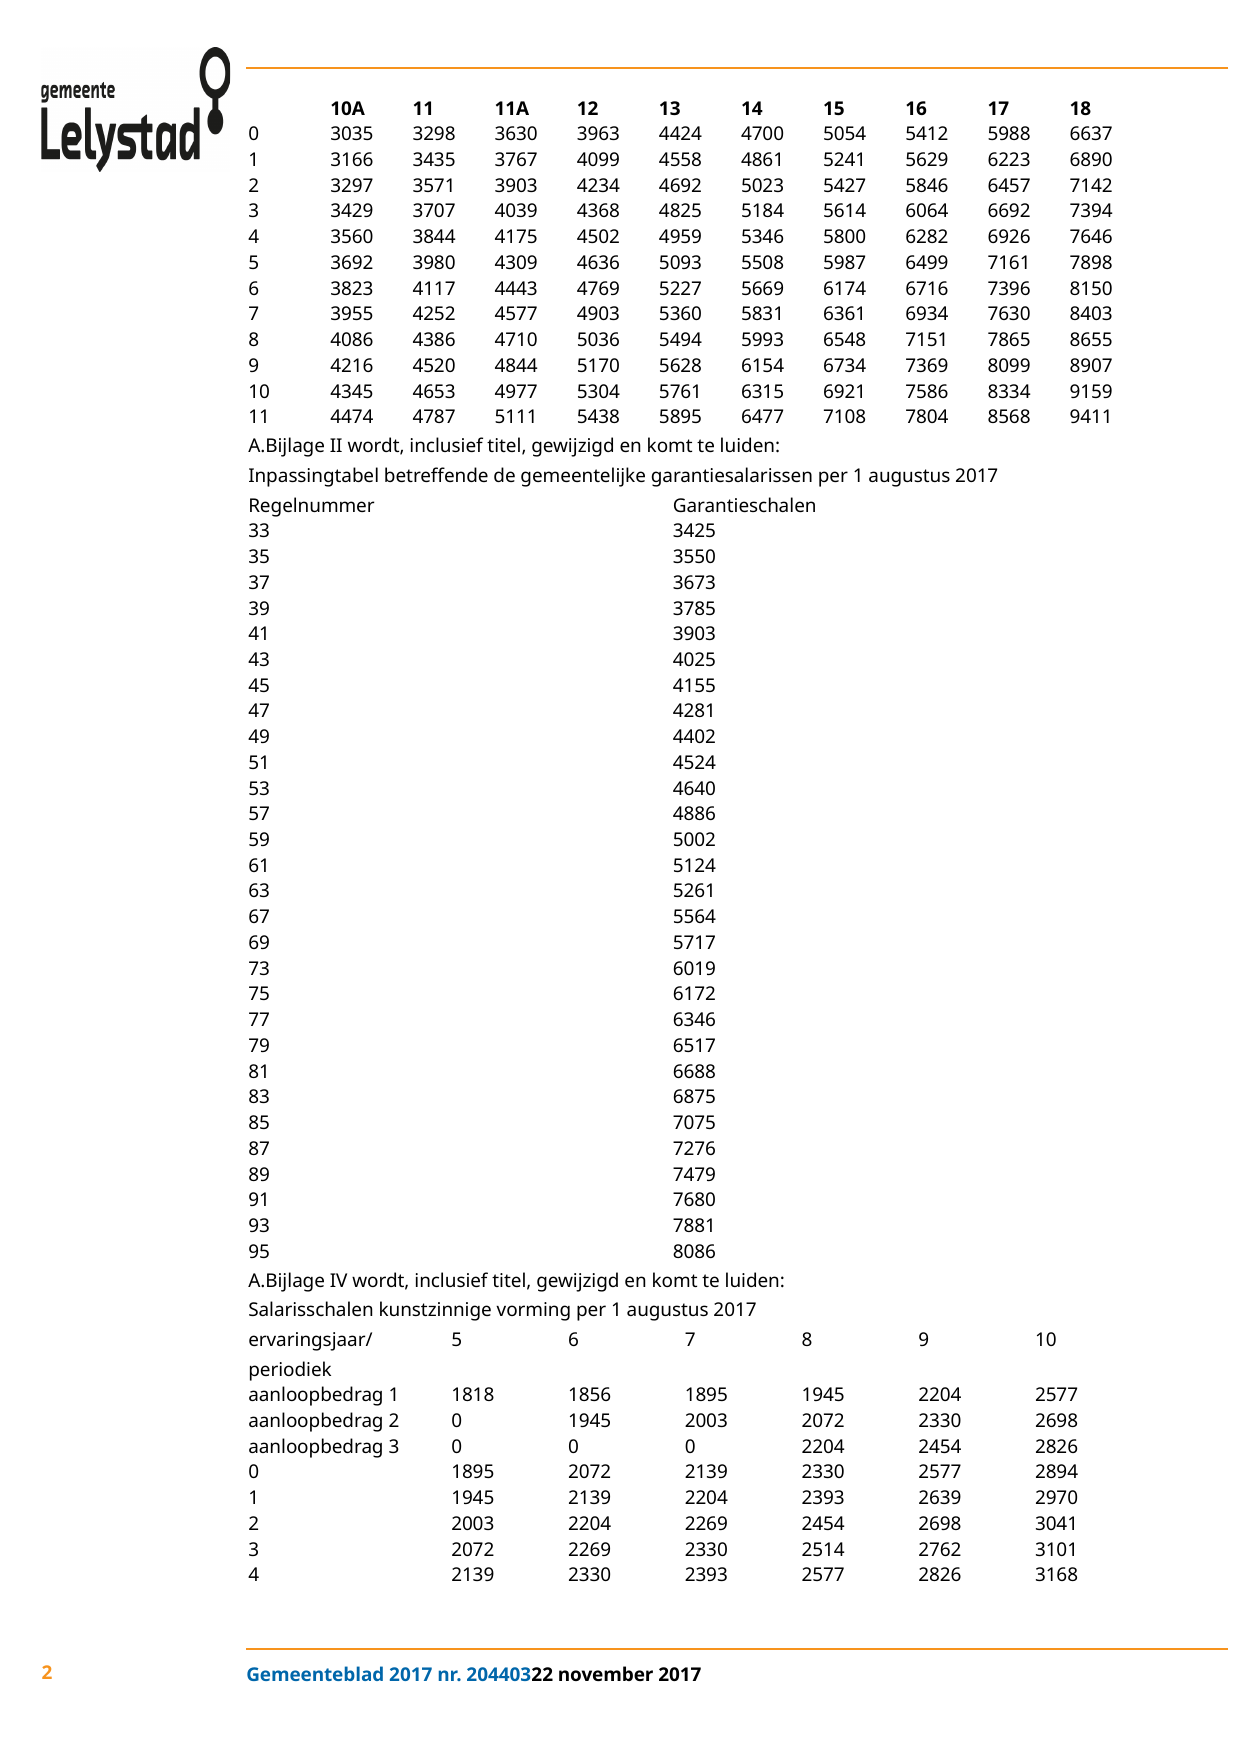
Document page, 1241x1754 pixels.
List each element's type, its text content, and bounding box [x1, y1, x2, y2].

table_cell 63 [248, 878, 673, 903]
table_cell 2454 [801, 1510, 918, 1536]
table_cell 2 [248, 1510, 451, 1536]
table_cell 7479 [673, 1161, 1152, 1186]
table_cell 18 [1069, 95, 1152, 121]
table_cell 1945 [451, 1484, 568, 1510]
table_cell 4216 [330, 352, 412, 378]
table_cell 3673 [673, 569, 1152, 595]
table_cell 47 [248, 698, 673, 723]
table_cell 0 [451, 1407, 568, 1433]
table_cell 2204 [568, 1510, 684, 1536]
table_cell 5412 [905, 121, 987, 146]
table_cell 5241 [823, 146, 905, 172]
table_cell 4443 [494, 275, 577, 301]
table_cell 1818 [451, 1381, 568, 1407]
table_cell 0 [685, 1433, 801, 1459]
table_cell 3955 [330, 301, 412, 326]
table_cell 7276 [673, 1135, 1152, 1161]
table_cell 43 [248, 646, 673, 672]
table_cell 4252 [412, 301, 494, 326]
table_cell 35 [248, 543, 673, 569]
table_cell 3429 [330, 198, 412, 223]
table_cell 57 [248, 801, 673, 826]
table_cell 4692 [659, 172, 741, 198]
table_cell 3844 [412, 224, 494, 249]
table_cell 6346 [673, 1006, 1152, 1032]
table_cell 5628 [659, 352, 741, 378]
table_cell 5170 [577, 352, 659, 378]
table_cell 5717 [673, 929, 1152, 955]
table_cell 2003 [685, 1407, 801, 1433]
table_cell 3041 [1035, 1510, 1152, 1536]
table_cell 6361 [823, 301, 905, 326]
table_cell 3035 [330, 121, 412, 146]
table_cell 2577 [801, 1562, 918, 1587]
table_cell 5614 [823, 198, 905, 223]
table_cell 3 [248, 1536, 451, 1562]
table_cell 5988 [987, 121, 1069, 146]
table_cell 67 [248, 904, 673, 929]
table_cell 91 [248, 1186, 673, 1212]
table_cell 7075 [673, 1109, 1152, 1135]
table_cell 41 [248, 620, 673, 646]
table_cell 4787 [412, 404, 494, 429]
table_cell 4309 [494, 249, 577, 275]
table_cell 51 [248, 749, 673, 775]
table_cell 4155 [673, 672, 1152, 698]
table_cell 7881 [673, 1212, 1152, 1238]
table_cell 1945 [568, 1407, 684, 1433]
table_cell 3550 [673, 543, 1152, 569]
table_cell 5508 [741, 249, 823, 275]
table_cell 6890 [1069, 146, 1152, 172]
table_cell 53 [248, 775, 673, 801]
table_cell 4474 [330, 404, 412, 429]
table_cell 3963 [577, 121, 659, 146]
table_cell 8655 [1069, 326, 1152, 352]
table_cell 4903 [577, 301, 659, 326]
table_cell 3707 [412, 198, 494, 223]
table_cell 6457 [987, 172, 1069, 198]
text A.Bijlage IV wordt, inclusief titel, gewijzigd en komt te luiden: [248, 1267, 1152, 1293]
table_cell 3298 [412, 121, 494, 146]
table_cell 7 [248, 301, 330, 326]
picture [41, 47, 231, 172]
table_cell 5761 [659, 378, 741, 403]
text Inpassingtabel betreffende de gemeentelijke garantiesalarissen per 1 augustus 2017 [248, 462, 1152, 488]
table_cell 9411 [1069, 404, 1152, 429]
table_cell 83 [248, 1084, 673, 1109]
table_cell 5564 [673, 904, 1152, 929]
table_cell 4424 [659, 121, 741, 146]
table_cell 8907 [1069, 352, 1152, 378]
table_cell 4959 [659, 224, 741, 249]
table_cell 6315 [741, 378, 823, 403]
table_cell 2330 [685, 1536, 801, 1562]
table_cell 5346 [741, 224, 823, 249]
table_cell 61 [248, 852, 673, 878]
table_cell 4345 [330, 378, 412, 403]
table_cell 7646 [1069, 224, 1152, 249]
table_cell 5093 [659, 249, 741, 275]
table_cell 2698 [1035, 1407, 1152, 1433]
table_cell 95 [248, 1238, 673, 1264]
table_cell 8403 [1069, 301, 1152, 326]
table_header ervaringsjaar/ periodiek [248, 1326, 451, 1381]
table_cell 4558 [659, 146, 741, 172]
table_cell 2204 [918, 1381, 1035, 1407]
table_cell 0 [248, 1459, 451, 1484]
table_cell 7586 [905, 378, 987, 403]
table_cell 8334 [987, 378, 1069, 403]
table_cell 4368 [577, 198, 659, 223]
table_cell 6926 [987, 224, 1069, 249]
table_cell 6172 [673, 981, 1152, 1006]
table_cell 4700 [741, 121, 823, 146]
table_cell 4577 [494, 301, 577, 326]
table_cell 85 [248, 1109, 673, 1135]
table_cell 2330 [918, 1407, 1035, 1433]
table_cell 2970 [1035, 1484, 1152, 1510]
table_cell 3 [248, 198, 330, 223]
table_cell 75 [248, 981, 673, 1006]
table_header Garantieschalen [673, 492, 1152, 517]
table_cell 33 [248, 518, 673, 543]
table_cell 3630 [494, 121, 577, 146]
table_cell 3435 [412, 146, 494, 172]
table_cell 45 [248, 672, 673, 698]
table_cell 6934 [905, 301, 987, 326]
table_cell 39 [248, 595, 673, 620]
table_cell 5023 [741, 172, 823, 198]
table_cell 0 [248, 121, 330, 146]
table_cell 7151 [905, 326, 987, 352]
table_cell 9 [248, 352, 330, 378]
table_cell 7142 [1069, 172, 1152, 198]
table_cell 3297 [330, 172, 412, 198]
table_cell 4861 [741, 146, 823, 172]
table_cell 1945 [801, 1381, 918, 1407]
table_cell 4175 [494, 224, 577, 249]
table_cell 6921 [823, 378, 905, 403]
table_cell 7630 [987, 301, 1069, 326]
table_cell 5360 [659, 301, 741, 326]
table_cell 4769 [577, 275, 659, 301]
table_cell 5304 [577, 378, 659, 403]
table_cell 1 [248, 146, 330, 172]
table_cell 2330 [801, 1459, 918, 1484]
table_cell 7396 [987, 275, 1069, 301]
table_cell 5261 [673, 878, 1152, 903]
table_cell 15 [823, 95, 905, 121]
table_cell 6223 [987, 146, 1069, 172]
table_cell 73 [248, 955, 673, 981]
table_cell 5669 [741, 275, 823, 301]
table_cell 2139 [451, 1562, 568, 1587]
table_cell 2826 [918, 1562, 1035, 1587]
table_cell 4886 [673, 801, 1152, 826]
table_cell 6174 [823, 275, 905, 301]
table_cell 2204 [685, 1484, 801, 1510]
table_cell 2894 [1035, 1459, 1152, 1484]
table_cell 59 [248, 826, 673, 852]
table_cell 6282 [905, 224, 987, 249]
table_cell 13 [659, 95, 741, 121]
table_cell 5427 [823, 172, 905, 198]
table_cell 5846 [905, 172, 987, 198]
table_cell 2577 [918, 1459, 1035, 1484]
table_cell 7898 [1069, 249, 1152, 275]
table_header 7 [685, 1326, 801, 1381]
table_cell 2514 [801, 1536, 918, 1562]
table_cell 5054 [823, 121, 905, 146]
table_cell 6734 [823, 352, 905, 378]
table_cell 4086 [330, 326, 412, 352]
text A.Bijlage II wordt, inclusief titel, gewijzigd en komt te luiden: [248, 432, 1152, 458]
table_cell 8 [248, 326, 330, 352]
table_cell 5987 [823, 249, 905, 275]
table_cell 3571 [412, 172, 494, 198]
table_cell 7369 [905, 352, 987, 378]
table_cell 2826 [1035, 1433, 1152, 1459]
table_cell 4 [248, 1562, 451, 1587]
table_cell 6716 [905, 275, 987, 301]
table_header 8 [801, 1326, 918, 1381]
table_cell 4099 [577, 146, 659, 172]
table_cell 2072 [451, 1536, 568, 1562]
table_cell 6517 [673, 1032, 1152, 1058]
table_cell 4402 [673, 723, 1152, 749]
table_cell 4386 [412, 326, 494, 352]
table_cell 4825 [659, 198, 741, 223]
table_cell 6548 [823, 326, 905, 352]
table_cell 87 [248, 1135, 673, 1161]
table_cell 4653 [412, 378, 494, 403]
table_cell 4844 [494, 352, 577, 378]
table_cell 7394 [1069, 198, 1152, 223]
table_cell 6692 [987, 198, 1069, 223]
table_cell 9159 [1069, 378, 1152, 403]
table_cell 5438 [577, 404, 659, 429]
table_cell 7865 [987, 326, 1069, 352]
table_cell 2003 [451, 1510, 568, 1536]
table_cell 2393 [801, 1484, 918, 1510]
table_cell 5124 [673, 852, 1152, 878]
table_cell 5184 [741, 198, 823, 223]
table_cell 2639 [918, 1484, 1035, 1510]
table_cell 2269 [568, 1536, 684, 1562]
text Salarisschalen kunstzinnige vorming per 1 augustus 2017 [248, 1296, 1152, 1322]
table_cell 0 [451, 1433, 568, 1459]
table_cell 89 [248, 1161, 673, 1186]
table_header 6 [568, 1326, 684, 1381]
table_header 9 [918, 1326, 1035, 1381]
table_cell 5629 [905, 146, 987, 172]
table_cell 4524 [673, 749, 1152, 775]
table_cell 5800 [823, 224, 905, 249]
table_cell 3903 [494, 172, 577, 198]
table_cell 6875 [673, 1084, 1152, 1109]
table_cell 5831 [741, 301, 823, 326]
table_cell 7680 [673, 1186, 1152, 1212]
table_cell 79 [248, 1032, 673, 1058]
table_cell 5002 [673, 826, 1152, 852]
table_cell 4281 [673, 698, 1152, 723]
table_cell 6499 [905, 249, 987, 275]
table_header Regelnummer [248, 492, 673, 517]
table_cell 3767 [494, 146, 577, 172]
table_cell 37 [248, 569, 673, 595]
table_cell 3101 [1035, 1536, 1152, 1562]
table_cell 4025 [673, 646, 1152, 672]
table_cell 2454 [918, 1433, 1035, 1459]
table_cell 4977 [494, 378, 577, 403]
table_cell 6154 [741, 352, 823, 378]
table_cell 8568 [987, 404, 1069, 429]
table_cell 3168 [1035, 1562, 1152, 1587]
table_cell 5993 [741, 326, 823, 352]
table_cell 10 [248, 378, 330, 403]
table_cell 49 [248, 723, 673, 749]
table_cell 4 [248, 224, 330, 249]
table_cell 16 [905, 95, 987, 121]
table_cell 7108 [823, 404, 905, 429]
table_cell 11 [248, 404, 330, 429]
table_cell 5036 [577, 326, 659, 352]
table_cell 5227 [659, 275, 741, 301]
table_cell aanloopbedrag 3 [248, 1433, 451, 1459]
table_cell 5111 [494, 404, 577, 429]
table_cell 2139 [568, 1484, 684, 1510]
table_cell 6688 [673, 1058, 1152, 1083]
table_cell 2269 [685, 1510, 801, 1536]
table_cell 6 [248, 275, 330, 301]
table_cell 11A [494, 95, 577, 121]
table_cell 3980 [412, 249, 494, 275]
table_cell 5494 [659, 326, 741, 352]
table_cell 3560 [330, 224, 412, 249]
table_header 10 [1035, 1326, 1152, 1381]
table_cell 6637 [1069, 121, 1152, 146]
table_cell 3425 [673, 518, 1152, 543]
table_cell 2072 [568, 1459, 684, 1484]
table_cell 4520 [412, 352, 494, 378]
table_cell aanloopbedrag 2 [248, 1407, 451, 1433]
table_cell 3823 [330, 275, 412, 301]
table_cell 4636 [577, 249, 659, 275]
table_cell 17 [987, 95, 1069, 121]
table_cell 2762 [918, 1536, 1035, 1562]
table_cell 2072 [801, 1407, 918, 1433]
table_cell 11 [412, 95, 494, 121]
table_header 5 [451, 1326, 568, 1381]
table_cell 2 [248, 172, 330, 198]
table_cell 7804 [905, 404, 987, 429]
table_cell 8150 [1069, 275, 1152, 301]
table_cell 6019 [673, 955, 1152, 981]
table_cell 4117 [412, 275, 494, 301]
table_cell 1895 [685, 1381, 801, 1407]
table_cell 3166 [330, 146, 412, 172]
table_cell 2204 [801, 1433, 918, 1459]
table_cell 4502 [577, 224, 659, 249]
table_cell 93 [248, 1212, 673, 1238]
table_cell 8099 [987, 352, 1069, 378]
table_cell 6477 [741, 404, 823, 429]
table_cell 1 [248, 1484, 451, 1510]
table_cell 8086 [673, 1238, 1152, 1264]
table_cell 10A [330, 95, 412, 121]
table_cell 4234 [577, 172, 659, 198]
table_cell 3692 [330, 249, 412, 275]
table_cell 12 [577, 95, 659, 121]
table_cell 3785 [673, 595, 1152, 620]
table_cell 4710 [494, 326, 577, 352]
table_cell 0 [568, 1433, 684, 1459]
table_cell 5 [248, 249, 330, 275]
table_cell 2139 [685, 1459, 801, 1484]
table_cell 14 [741, 95, 823, 121]
table_cell 3903 [673, 620, 1152, 646]
table_cell 2393 [685, 1562, 801, 1587]
table_cell 5895 [659, 404, 741, 429]
table_cell [248, 95, 330, 121]
table_cell 1895 [451, 1459, 568, 1484]
table_cell 69 [248, 929, 673, 955]
table_cell 6064 [905, 198, 987, 223]
table_cell 2330 [568, 1562, 684, 1587]
table_cell 4640 [673, 775, 1152, 801]
table_cell 7161 [987, 249, 1069, 275]
table_cell 1856 [568, 1381, 684, 1407]
table_cell 81 [248, 1058, 673, 1083]
table_cell aanloopbedrag 1 [248, 1381, 451, 1407]
table_cell 4039 [494, 198, 577, 223]
table_cell 77 [248, 1006, 673, 1032]
table_cell 2577 [1035, 1381, 1152, 1407]
table_cell 2698 [918, 1510, 1035, 1536]
